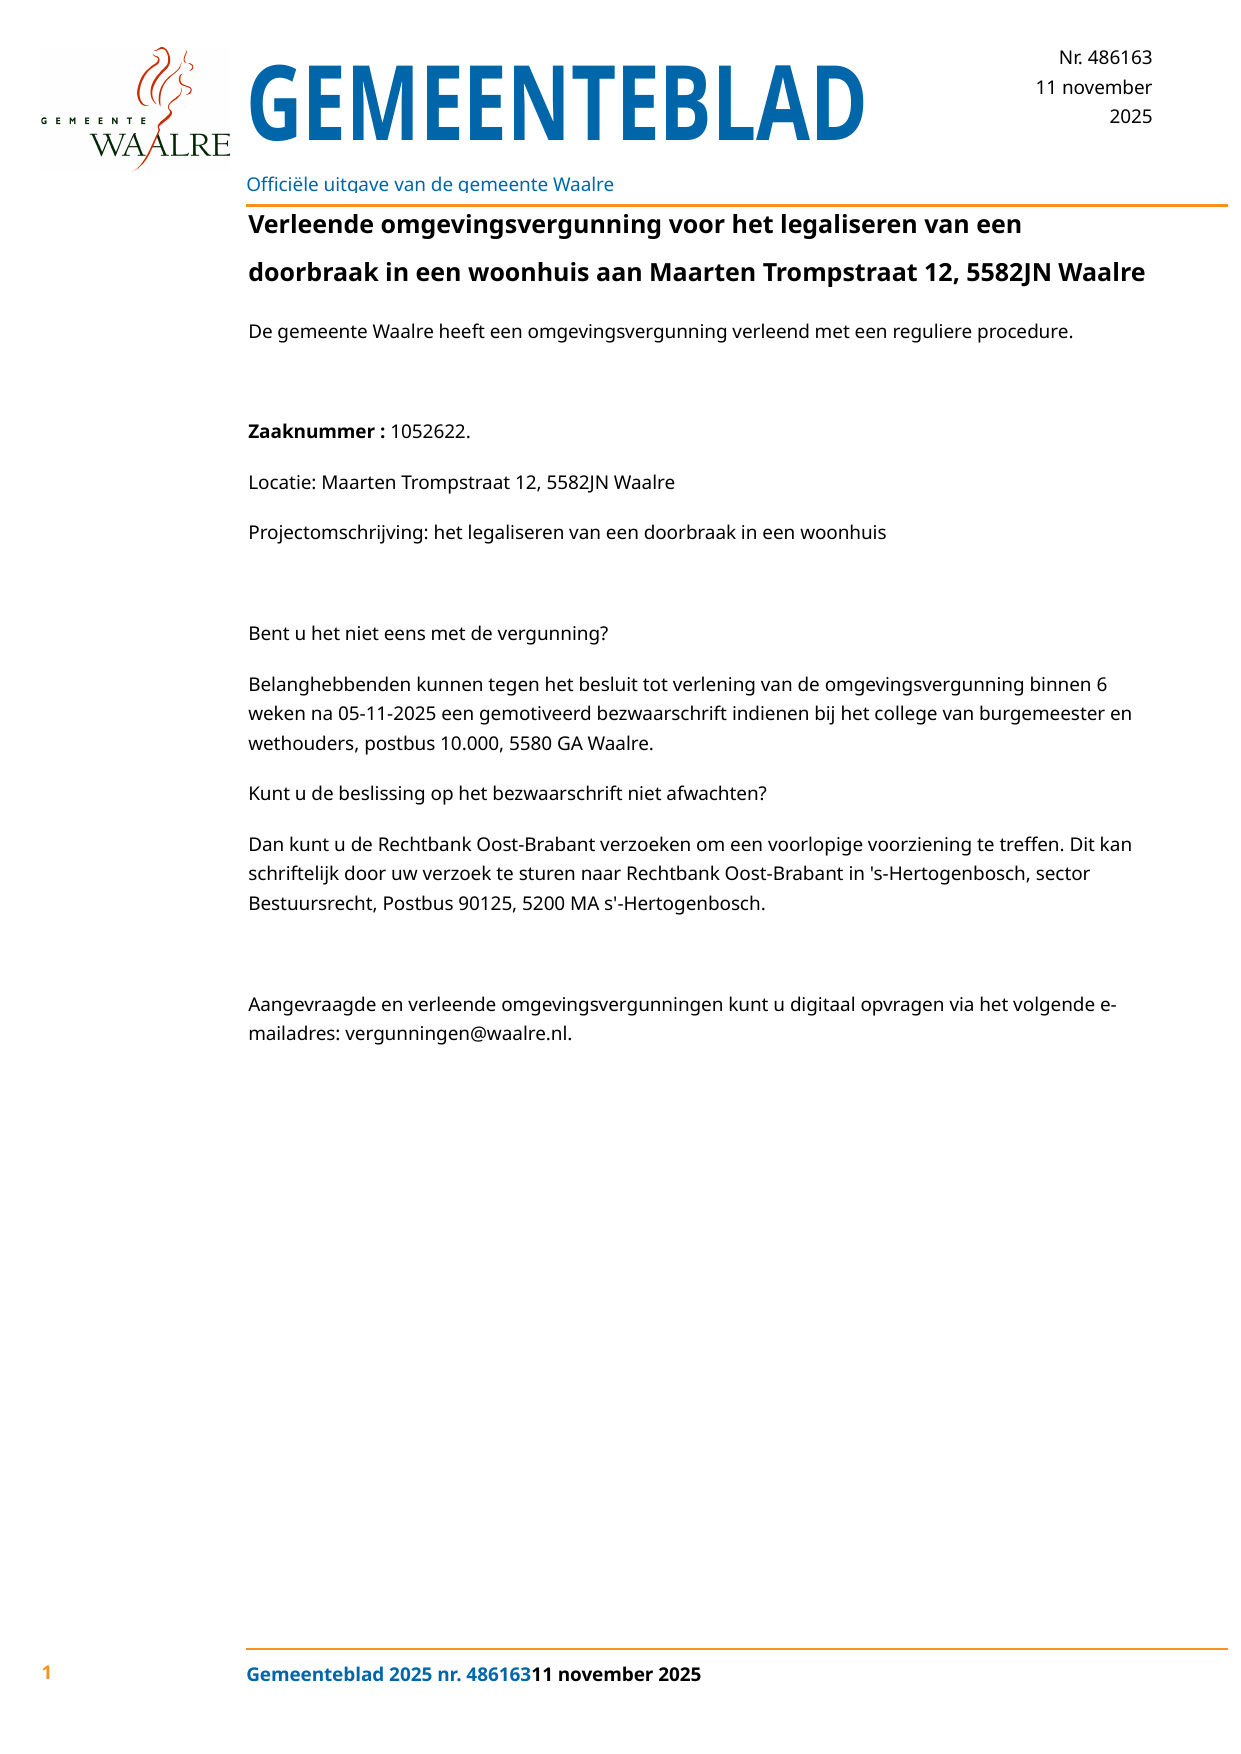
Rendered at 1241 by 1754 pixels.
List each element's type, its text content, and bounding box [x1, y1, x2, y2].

text Projectomschrijving: het legaliseren van een doorbraak in een woonhuis [248, 519, 1152, 545]
text Aangevraagde en verleende omgevingsvergunningen kunt u digitaal opvragen via het volgende e-mailadres: vergunningen@waalre.nl. [248, 991, 1152, 1046]
text De gemeente Waalre heeft een omgevingsvergunning verleend met een reguliere procedure. [248, 318, 1152, 344]
text Zaaknummer : 1052622. [248, 419, 1152, 444]
text Locatie: Maarten Trompstraat 12, 5582JN Waalre [248, 469, 1152, 495]
text Verleende omgevingsvergunning voor het legaliseren van een doorbraak in een woonhuis aan Maarten Trompstraat 12, 5582JN Waalre [248, 207, 1152, 288]
text Belanghebbenden kunnen tegen het besluit tot verlening van de omgevingsvergunning binnen 6 weken na 05-11-2025 een gemotiveerd bezwaarschrift indienen bij het college van burgemeester en wethouders, postbus 10.000, 5580 GA Waalre. [248, 671, 1152, 756]
picture [41, 47, 231, 172]
text Bent u het niet eens met de vergunning? [248, 620, 1152, 646]
text Dan kunt u de Rechtbank Oost-Brabant verzoeken om een voorlopige voorziening te treffen. Dit kan schriftelijk door uw verzoek te sturen naar Rechtbank Oost-Brabant in 's-Hertogenbosch, sector Bestuursrecht, Postbus 90125, 5200 MA s'-Hertogenbosch. [248, 831, 1152, 916]
text Kunt u de beslissing op het bezwaarschrift niet afwachten? [248, 780, 1152, 806]
